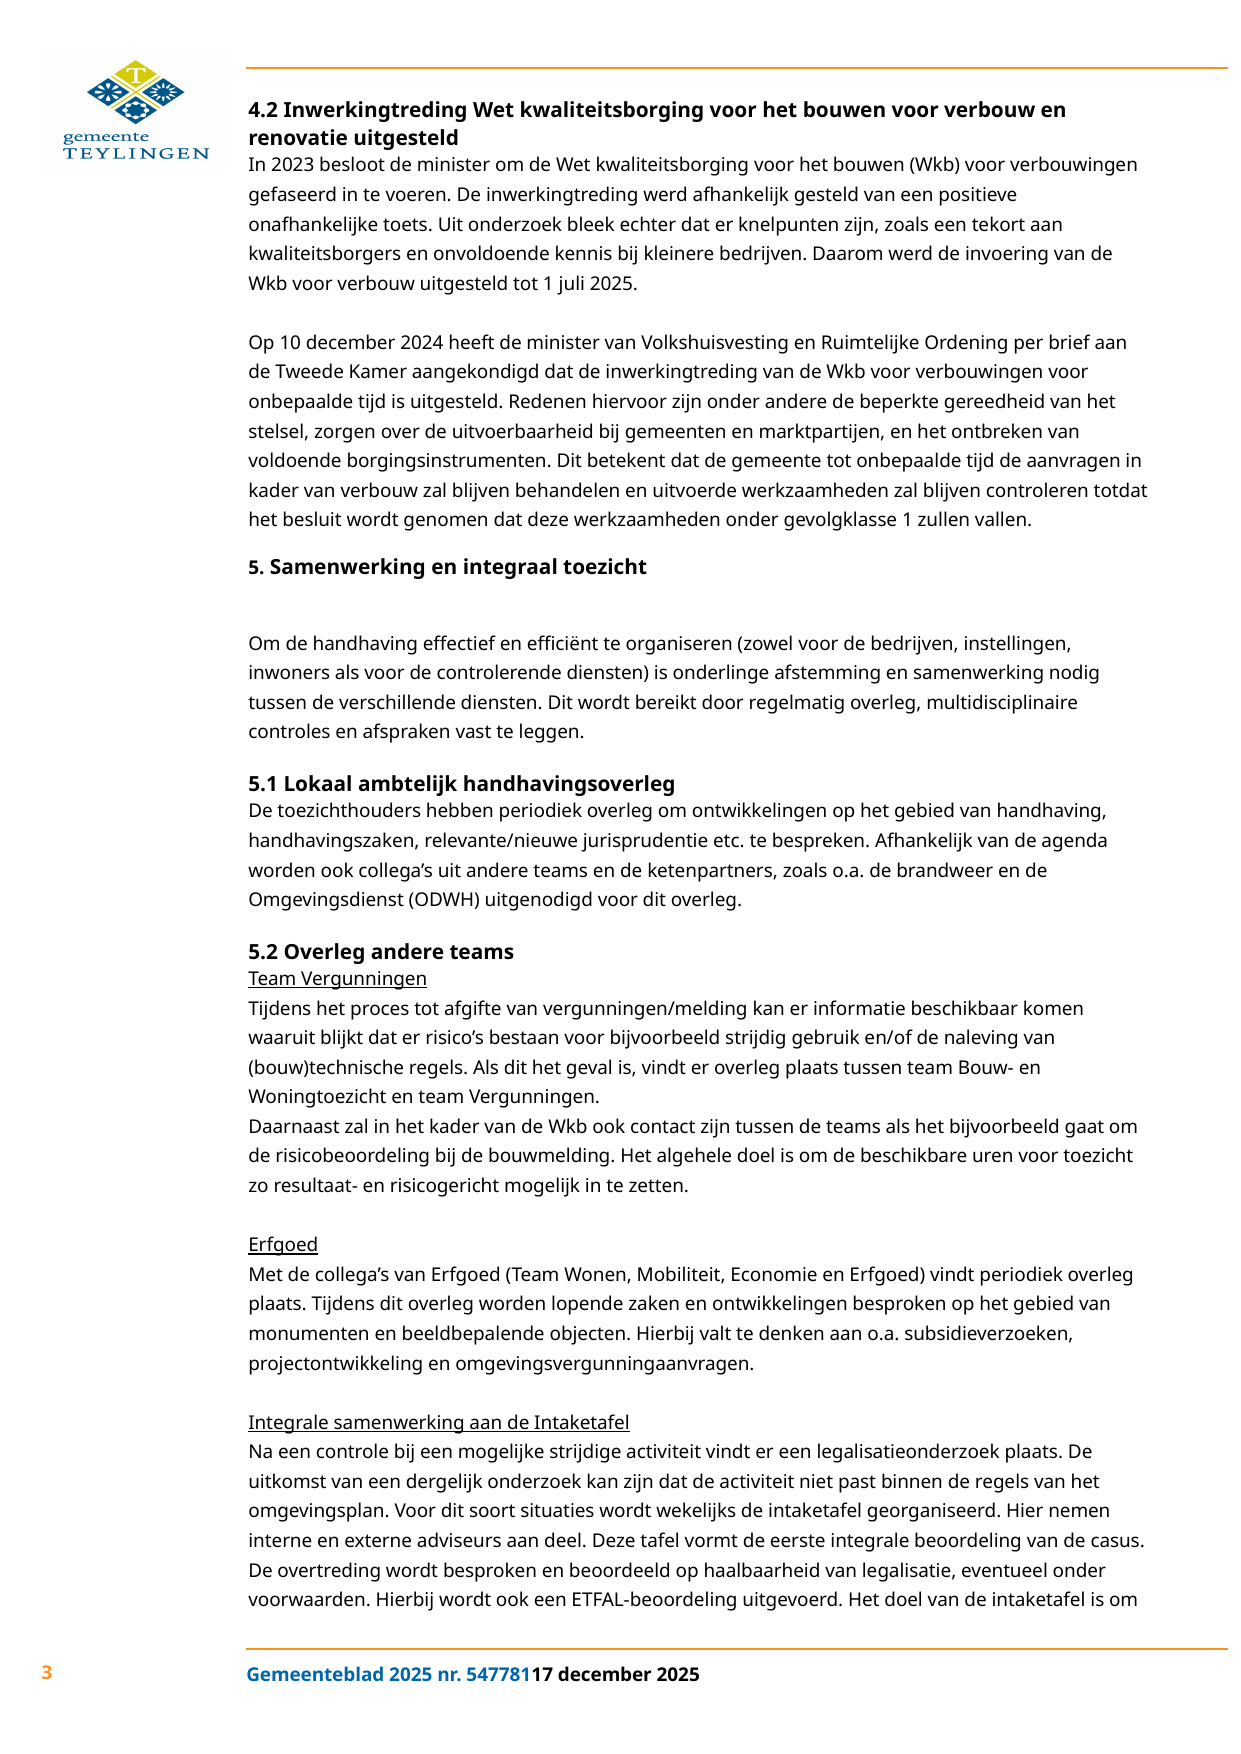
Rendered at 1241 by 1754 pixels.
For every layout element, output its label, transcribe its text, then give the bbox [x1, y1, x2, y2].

text Daarnaast zal in het kader van de Wkb ook contact zijn tussen de teams als het bijvoorbeeld gaat om de risicobeoordeling bij de bouwmelding. Het algehele doel is om de beschikbare uren voor toezicht zo resultaat- en risicogericht mogelijk in te zetten. [248, 1113, 1152, 1198]
text In 2023 besloot de minister om de Wet kwaliteitsborging voor het bouwen (Wkb) voor verbouwingen gefaseerd in te voeren. De inwerkingtreding werd afhankelijk gesteld van een positieve onafhankelijke toets. Uit onderzoek bleek echter dat er knelpunten zijn, zoals een tekort aan kwaliteitsborgers en onvoldoende kennis bij kleinere bedrijven. Daarom werd de invoering van de Wkb voor verbouw uitgesteld tot 1 juli 2025. [248, 152, 1152, 296]
picture [41, 47, 231, 172]
text Op 10 december 2024 heeft de minister van Volkshuisvesting en Ruimtelijke Ordening per brief aan de Tweede Kamer aangekondigd dat de inwerkingtreding van de Wkb voor verbouwingen voor onbepaalde tijd is uitgesteld. Redenen hiervoor zijn onder andere de beperkte gereedheid van het stelsel, zorgen over de uitvoerbaarheid bij gemeenten en marktpartijen, en het ontbreken van voldoende borgingsinstrumenten. Dit betekent dat de gemeente tot onbepaalde tijd de aanvragen in kader van verbouw zal blijven behandelen en uitvoerde werkzaamheden zal blijven controleren totdat het besluit wordt genomen dat deze werkzaamheden onder gevolgklasse 1 zullen vallen. [248, 329, 1152, 532]
text 5.1 Lokaal ambtelijk handhavingsoverleg [248, 769, 1152, 798]
text Na een controle bij een mogelijke strijdige activiteit vindt er een legalisatieonderzoek plaats. De uitkomst van een dergelijk onderzoek kan zijn dat de activiteit niet past binnen de regels van het omgevingsplan. Voor dit soort situaties wordt wekelijks de intaketafel georganiseerd. Hier nemen interne en externe adviseurs aan deel. Deze tafel vormt de eerste integrale beoordeling van de casus. De overtreding wordt besproken en beoordeeld op haalbaarheid van legalisatie, eventueel onder voorwaarden. Hierbij wordt ook een ETFAL-beoordeling uitgevoerd. Het doel van de intaketafel is om [248, 1438, 1152, 1612]
text Met de collega’s van Erfgoed (Team Wonen, Mobiliteit, Economie en Erfgoed) vindt periodiek overleg plaats. Tijdens dit overleg worden lopende zaken en ontwikkelingen besproken op het gebied van monumenten en beeldbepalende objecten. Hierbij valt te denken aan o.a. subsidieverzoeken, projectontwikkeling en omgevingsvergunningaanvragen. [248, 1261, 1152, 1376]
text Tijdens het proces tot afgifte van vergunningen/melding kan er informatie beschikbaar komen waaruit blijkt dat er risico’s bestaan voor bijvoorbeeld strijdig gebruik en/of de naleving van (bouw)technische regels. Als dit het geval is, vindt er overleg plaats tussen team Bouw- en Woningtoezicht en team Vergunningen. [248, 995, 1152, 1109]
text 5. Samenwerking en integraal toezicht [248, 552, 1152, 581]
text Erfgoed [248, 1231, 1152, 1257]
text Team Vergunningen [248, 965, 1152, 991]
text De toezichthouders hebben periodiek overleg om ontwikkelingen op het gebied van handhaving, handhavingszaken, relevante/nieuwe jurisprudentie etc. te bespreken. Afhankelijk van de agenda worden ook collega’s uit andere teams en de ketenpartners, zoals o.a. de brandweer en de Omgevingsdienst (ODWH) uitgenodigd voor dit overleg. [248, 798, 1152, 912]
text Om de handhaving effectief en efficiënt te organiseren (zowel voor de bedrijven, instellingen, inwoners als voor de controlerende diensten) is onderlinge afstemming en samenwerking nodig tussen de verschillende diensten. Dit wordt bereikt door regelmatig overleg, multidisciplinaire controles en afspraken vast te leggen. [248, 630, 1152, 744]
text 5.2 Overleg andere teams [248, 937, 1152, 965]
text Integrale samenwerking aan de Intaketafel [248, 1409, 1152, 1435]
text 4.2 Inwerkingtreding Wet kwaliteitsborging voor het bouwen voor verbouw en renovatie uitgesteld [248, 95, 1152, 152]
